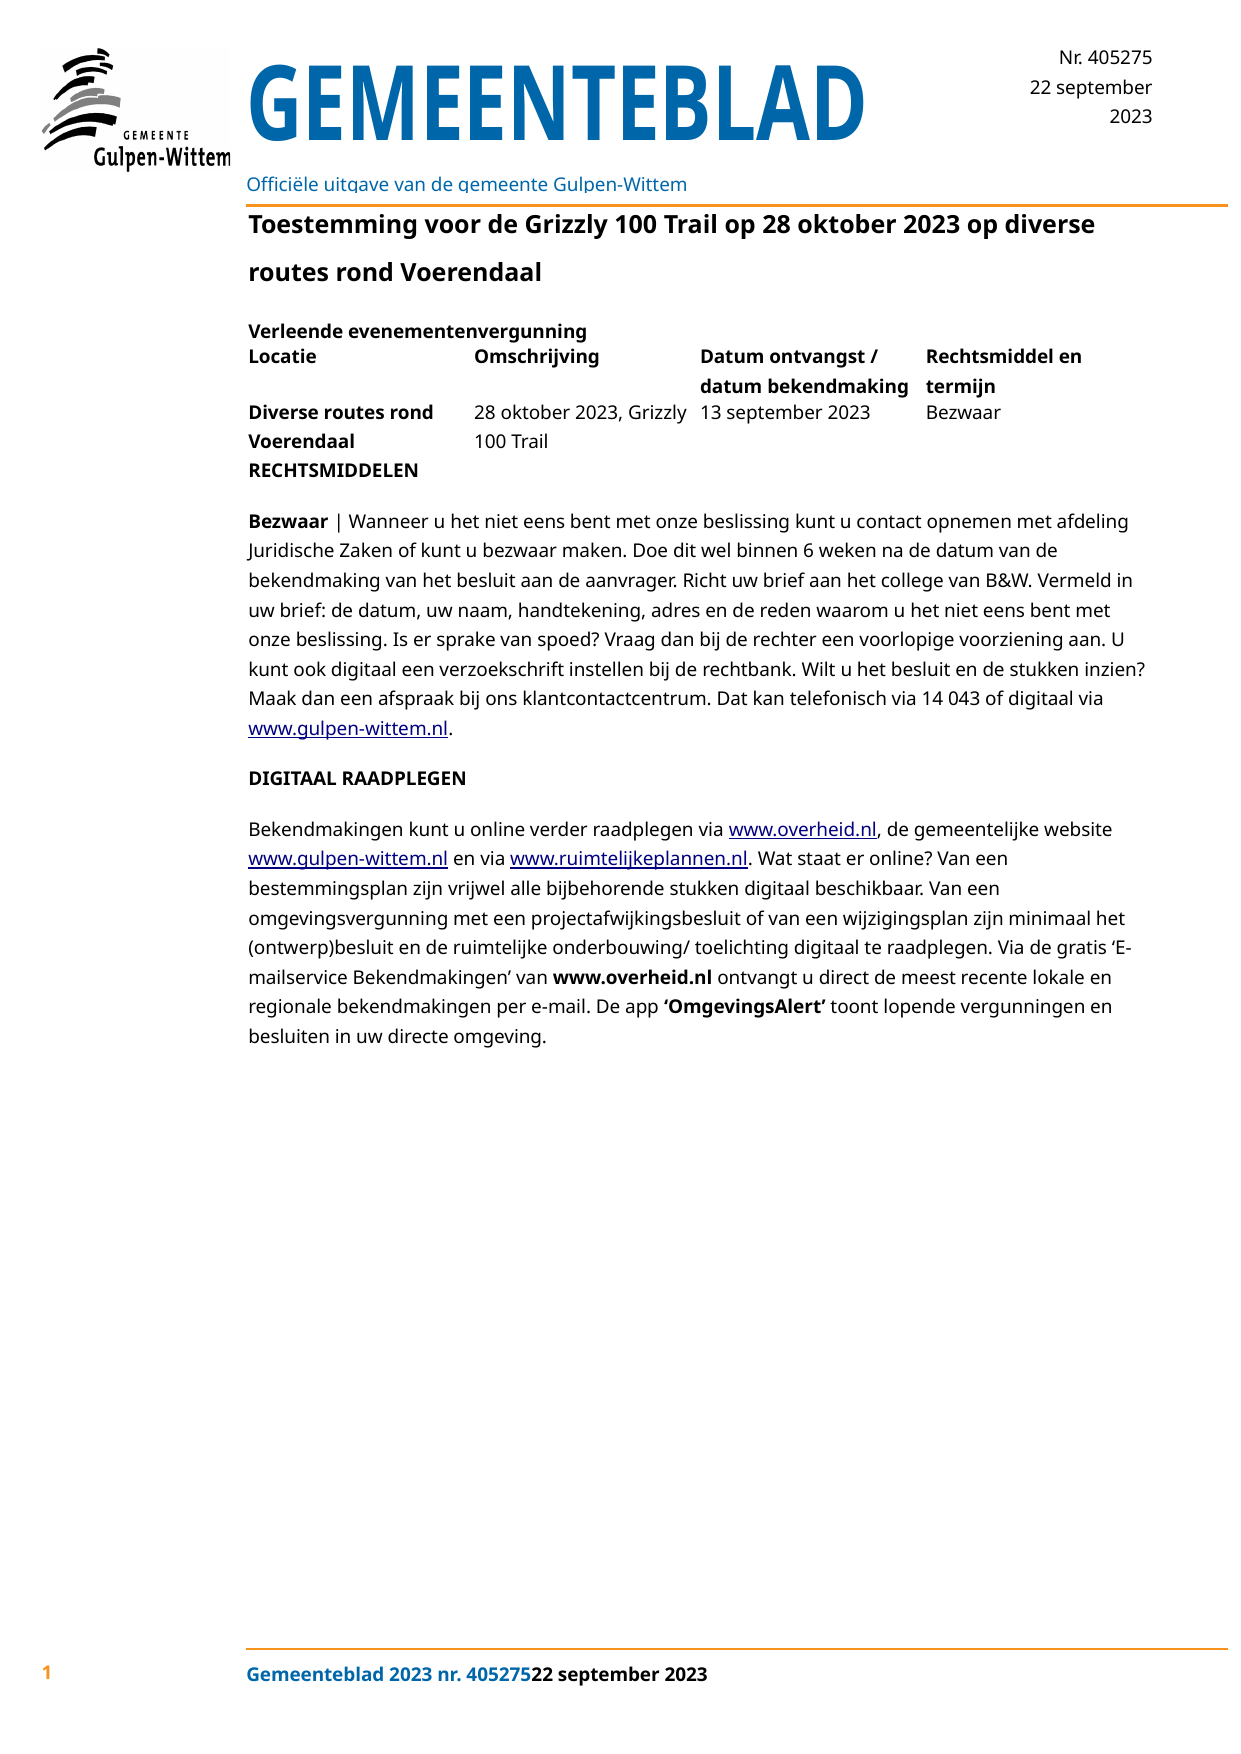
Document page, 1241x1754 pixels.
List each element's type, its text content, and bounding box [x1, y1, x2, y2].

text DIGITAAL RAADPLEGEN [248, 766, 1152, 791]
table_cell Bezwaar [926, 399, 1152, 454]
text RECHTSMIDDELEN [248, 458, 1152, 483]
table_cell Datum ontvangst / datum bekendmaking [700, 344, 926, 399]
table_cell Omschrijving [474, 344, 700, 399]
text Bekendmakingen kunt u online verder raadplegen via www.overheid.nl, de gemeentelijke website www.gulpen-wittem.nl en via www.ruimtelijkeplannen.nl. Wat staat er online? Van een bestemmingsplan zijn vrijwel alle bijbehorende stukken digitaal beschikbaar. Van een omgevingsvergunning met een projectafwijkingsbesluit of van een wijzigingsplan zijn minimaal het (ontwerp)besluit en de ruimtelijke onderbouwing/ toelichting digitaal te raadplegen. Via de gratis ‘E-mailservice Bekendmakingen’ van www.overheid.nl ontvangt u direct de meest recente lokale en regionale bekendmakingen per e-mail. De app ‘OmgevingsAlert’ toont lopende vergunningen en besluiten in uw directe omgeving. [248, 816, 1152, 1049]
table_header Verleende evenementenvergunning [248, 318, 1152, 344]
table_cell 13 september 2023 [700, 399, 926, 454]
table_cell Diverse routes rond Voerendaal [248, 399, 474, 454]
table_cell 28 oktober 2023, Grizzly 100 Trail [474, 399, 700, 454]
text Bezwaar | Wanneer u het niet eens bent met onze beslissing kunt u contact opnemen met afdeling Juridische Zaken of kunt u bezwaar maken. Doe dit wel binnen 6 weken na de datum van de bekendmaking van het besluit aan de aanvrager. Richt uw brief aan het college van B&W. Vermeld in uw brief: de datum, uw naam, handtekening, adres en de reden waarom u het niet eens bent met onze beslissing. Is er sprake van spoed? Vraag dan bij de rechter een voorlopige voorziening aan. U kunt ook digitaal een verzoekschrift instellen bij de rechtbank. Wilt u het besluit en de stukken inzien? Maak dan een afspraak bij ons klantcontactcentrum. Dat kan telefonisch via 14 043 of digitaal via www.gulpen-wittem.nl. [248, 508, 1152, 741]
table_cell Rechtsmiddel en termijn [926, 344, 1152, 399]
text Toestemming voor de Grizzly 100 Trail op 28 oktober 2023 op diverse routes rond Voerendaal [248, 207, 1152, 288]
picture [41, 47, 231, 172]
table_cell Locatie [248, 344, 474, 399]
